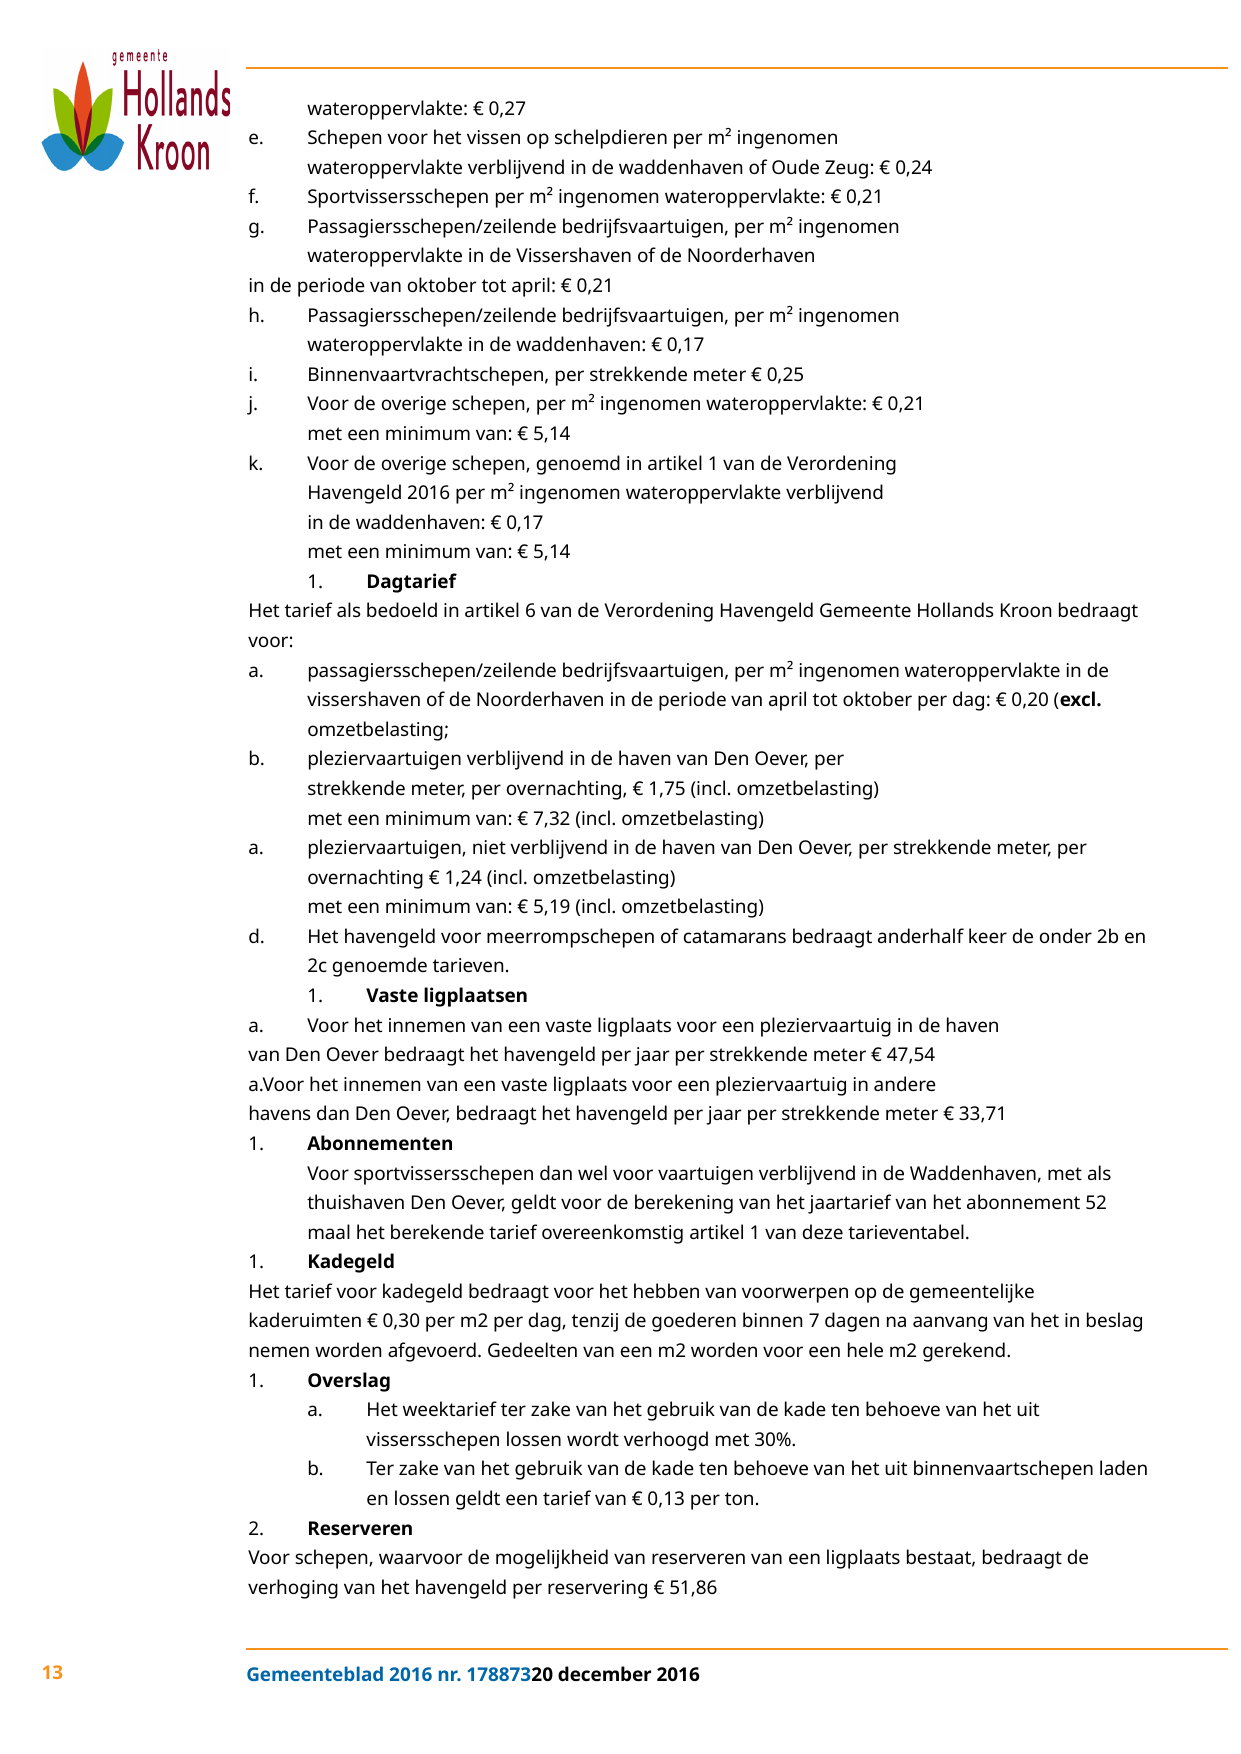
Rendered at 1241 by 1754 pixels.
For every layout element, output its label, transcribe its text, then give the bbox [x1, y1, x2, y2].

list Passagiersschepen/zeilende bedrijfsvaartuigen, per m² ingenomen [248, 213, 1152, 239]
text havens dan Den Oever, bedraagt het havengeld per jaar per strekkende meter € 33,71 [248, 1101, 1152, 1126]
list pleziervaartuigen, niet verblijvend in de haven van Den Oever, per strekkende meter, per overnachting € 1,24 (incl. omzetbelasting) [248, 834, 1152, 890]
text van Den Oever bedraagt het havengeld per jaar per strekkende meter € 47,54 [248, 1041, 1152, 1067]
list Overslag [248, 1367, 1152, 1393]
list met een minimum van: € 5,14 [248, 420, 1152, 446]
list Voor de overige schepen, genoemd in artikel 1 van de Verordening [248, 450, 1152, 476]
list wateroppervlakte in de Vissershaven of de Noorderhaven [248, 243, 1152, 268]
list Voor sportvissersschepen dan wel voor vaartuigen verblijvend in de Waddenhaven, met als thuishaven Den Oever, geldt voor de berekening van het jaartarief van het abonnement 52 maal het berekende tarief overeenkomstig artikel 1 van deze tarieventabel. [248, 1160, 1152, 1245]
list Voor het innemen van een vaste ligplaats voor een pleziervaartuig in de haven [248, 1012, 1152, 1038]
list wateroppervlakte in de waddenhaven: € 0,17 [248, 331, 1152, 357]
list strekkende meter, per overnachting, € 1,75 (incl. omzetbelasting) [248, 775, 1152, 801]
list Havengeld 2016 per m² ingenomen wateroppervlakte verblijvend [248, 479, 1152, 505]
list pleziervaartuigen verblijvend in de haven van Den Oever, per [248, 746, 1152, 771]
list passagiersschepen/zeilende bedrijfsvaartuigen, per m² ingenomen wateroppervlakte in de vissershaven of de Noorderhaven in de periode van april tot oktober per dag: € 0,20 (excl. omzetbelasting; [248, 657, 1152, 742]
list met een minimum van: € 5,14 [248, 538, 1152, 564]
list Binnenvaartvrachtschepen, per strekkende meter € 0,25 [248, 361, 1152, 387]
text Het tarief als bedoeld in artikel 6 van de Verordening Havengeld Gemeente Hollands Kroon bedraagt voor: [248, 598, 1152, 653]
list Abonnementen [248, 1130, 1152, 1156]
list Kadegeld [248, 1248, 1152, 1274]
list Dagtarief [307, 568, 1152, 594]
list met een minimum van: € 7,32 (incl. omzetbelasting) [248, 805, 1152, 831]
list wateroppervlakte: € 0,27 [248, 95, 1152, 121]
list wateroppervlakte verblijvend in de waddenhaven of Oude Zeug: € 0,24 [248, 154, 1152, 180]
list Reserveren [248, 1515, 1152, 1541]
list Sportvissersschepen per m² ingenomen wateroppervlakte: € 0,21 [248, 183, 1152, 209]
list in de waddenhaven: € 0,17 [248, 509, 1152, 535]
list Ter zake van het gebruik van de kade ten behoeve van het uit binnenvaartschepen laden en lossen geldt een tarief van € 0,13 per ton. [307, 1456, 1152, 1511]
picture [41, 47, 231, 172]
list met een minimum van: € 5,19 (incl. omzetbelasting) [248, 893, 1152, 919]
list Het weektarief ter zake van het gebruik van de kade ten behoeve van het uit vissersschepen lossen wordt verhoogd met 30%. [307, 1396, 1152, 1452]
text Het tarief voor kadegeld bedraagt voor het hebben van voorwerpen op de gemeentelijke kaderuimten € 0,30 per m2 per dag, tenzij de goederen binnen 7 dagen na aanvang van het in beslag nemen worden afgevoerd. Gedeelten van een m2 worden voor een hele m2 gerekend. [248, 1278, 1152, 1363]
list Het havengeld voor meerrompschepen of catamarans bedraagt anderhalf keer de onder 2b en 2c genoemde tarieven. [248, 923, 1152, 978]
list Schepen voor het vissen op schelpdieren per m² ingenomen [248, 124, 1152, 150]
text a.Voor het innemen van een vaste ligplaats voor een pleziervaartuig in andere [248, 1071, 1152, 1097]
text in de periode van oktober tot april: € 0,21 [248, 272, 1152, 298]
list Passagiersschepen/zeilende bedrijfsvaartuigen, per m² ingenomen [248, 302, 1152, 328]
list Voor de overige schepen, per m² ingenomen wateroppervlakte: € 0,21 [248, 391, 1152, 416]
text Voor schepen, waarvoor de mogelijkheid van reserveren van een ligplaats bestaat, bedraagt de verhoging van het havengeld per reservering € 51,86 [248, 1544, 1152, 1600]
list Vaste ligplaatsen [307, 982, 1152, 1008]
